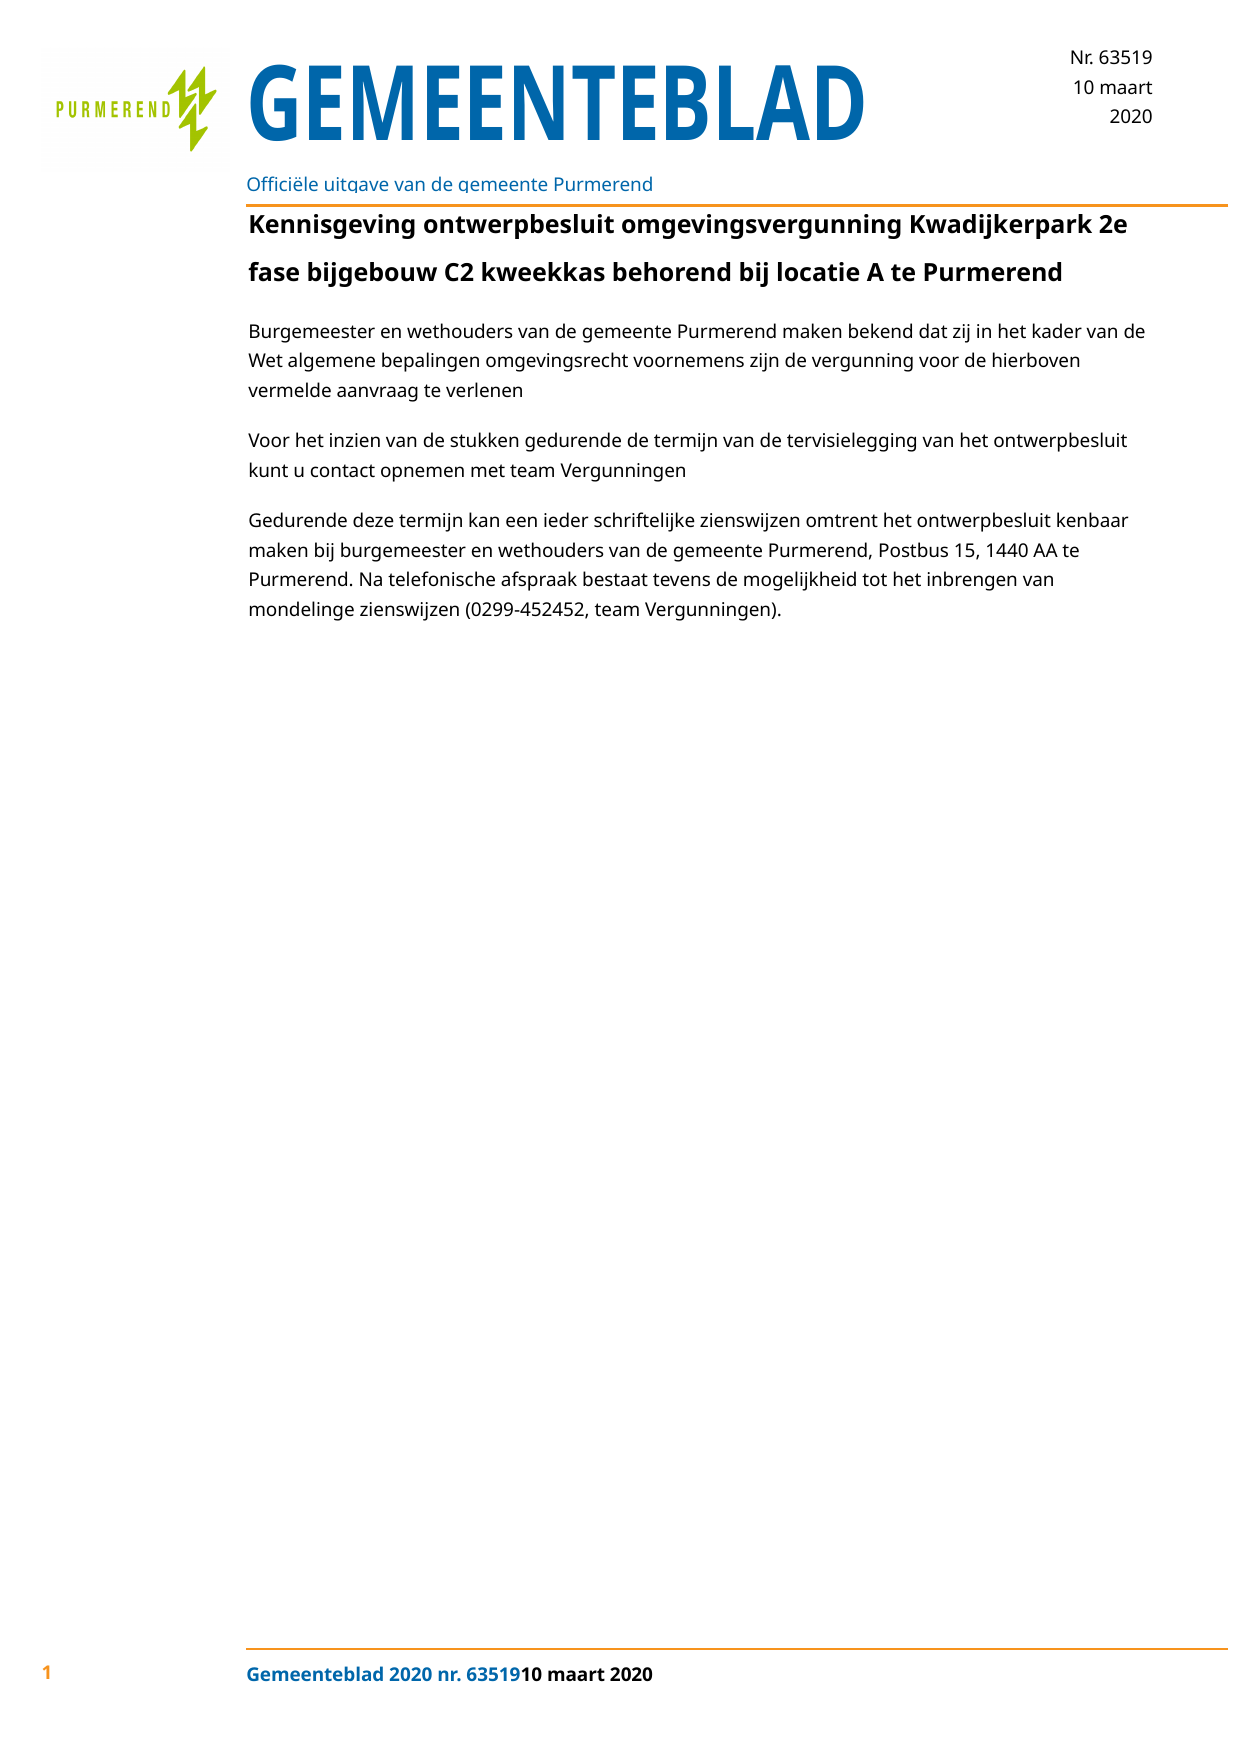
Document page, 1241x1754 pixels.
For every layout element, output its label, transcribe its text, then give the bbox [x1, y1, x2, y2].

text Burgemeester en wethouders van de gemeente Purmerend maken bekend dat zij in het kader van de Wet algemene bepalingen omgevingsrecht voornemens zijn de vergunning voor de hierboven vermelde aanvraag te verlenen [248, 318, 1152, 403]
text Gedurende deze termijn kan een ieder schriftelijke zienswijzen omtrent het ontwerpbesluit kenbaar maken bij burgemeester en wethouders van de gemeente Purmerend, Postbus 15, 1440 AA te Purmerend. Na telefonische afspraak bestaat tevens de mogelijkheid tot het inbrengen van mondelinge zienswijzen (0299-452452, team Vergunningen). [248, 507, 1152, 622]
text Voor het inzien van de stukken gedurende de termijn van de tervisielegging van het ontwerpbesluit kunt u contact opnemen met team Vergunningen [248, 427, 1152, 483]
picture [41, 47, 231, 172]
text Kennisgeving ontwerpbesluit omgevingsvergunning Kwadijkerpark 2e fase bijgebouw C2 kweekkas behorend bij locatie A te Purmerend [248, 207, 1152, 288]
